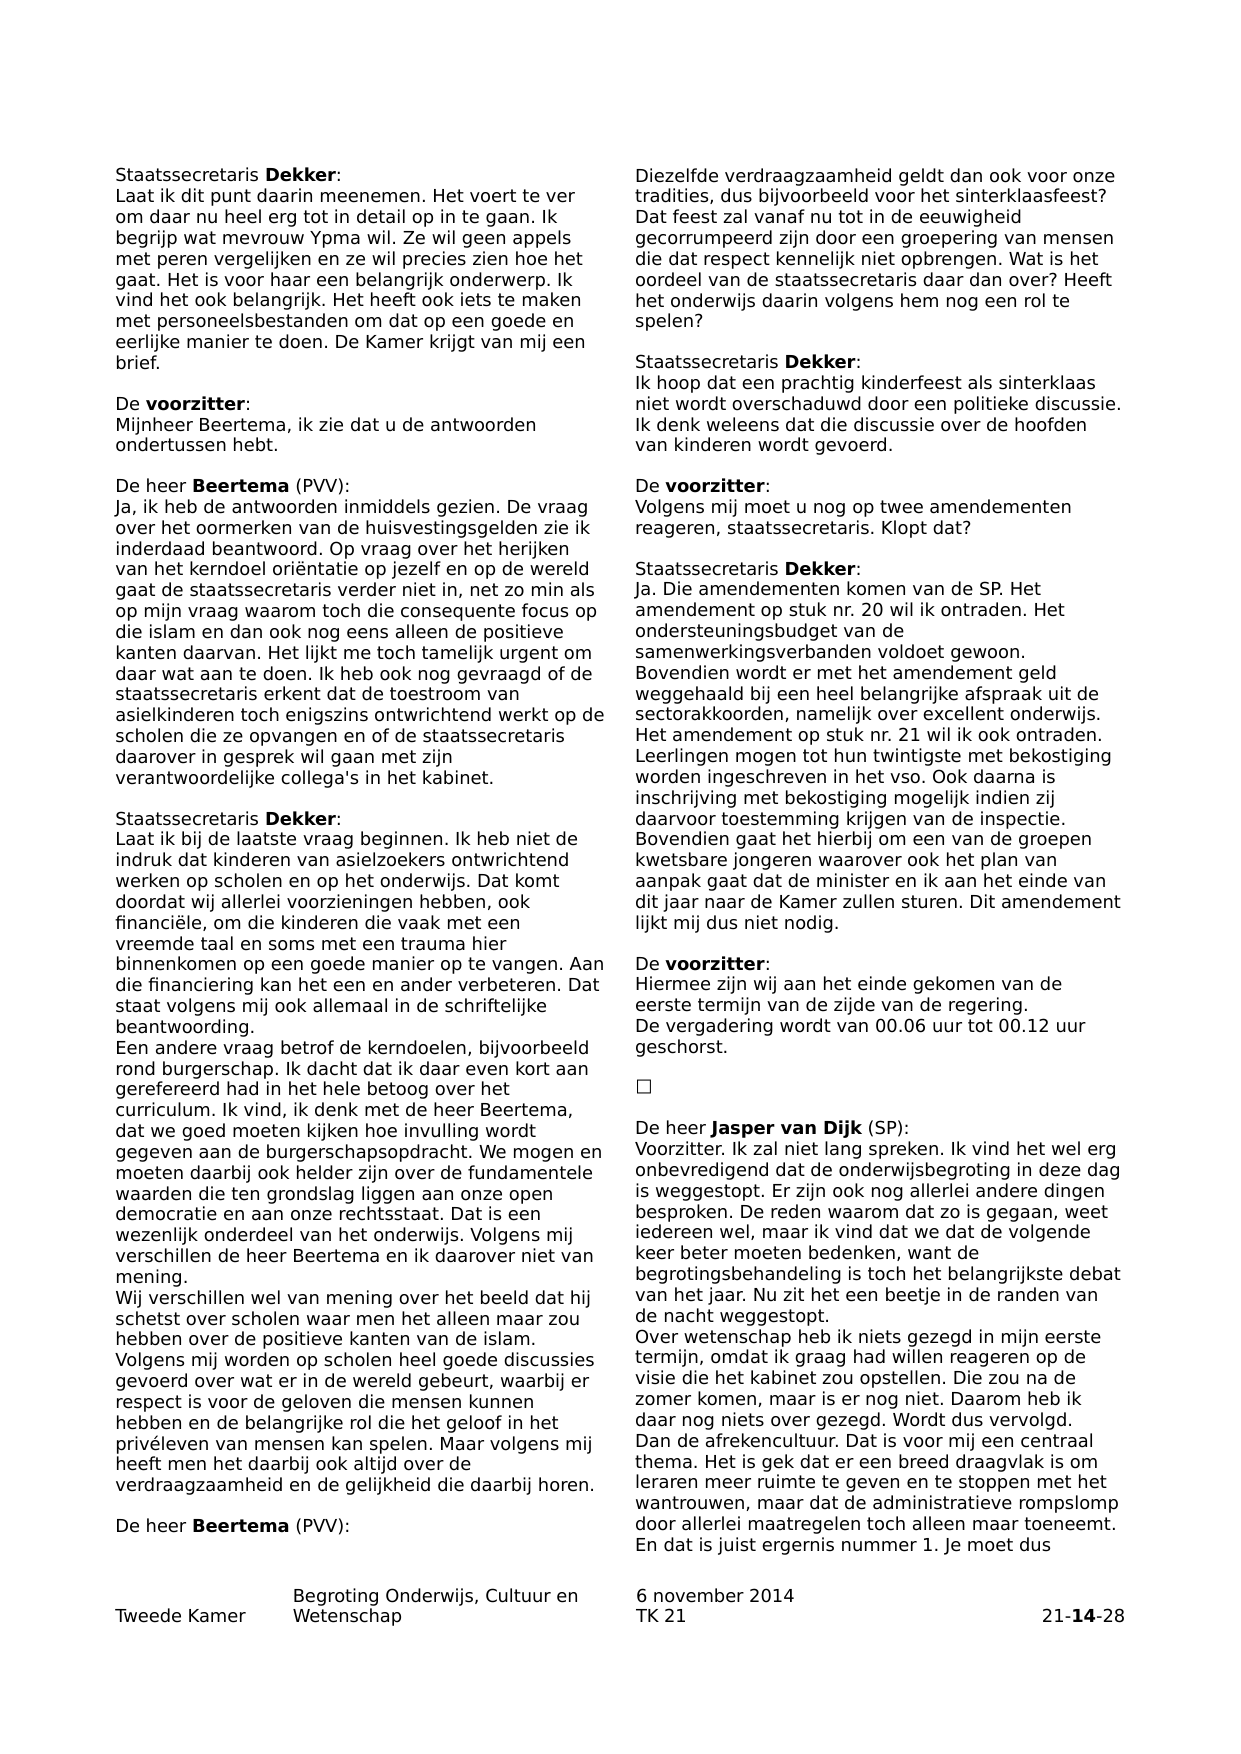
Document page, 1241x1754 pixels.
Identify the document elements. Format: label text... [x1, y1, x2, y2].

text Ik hoop dat een prachtig kinderfeest als sinterklaas niet wordt overschaduwd door een politieke discussie. Ik denk weleens dat die discussie over de hoofden van kinderen wordt gevoerd. [635, 373, 1125, 456]
text Mijnheer Beertema, ik zie dat u de antwoorden ondertussen hebt. [115, 414, 605, 456]
text Een andere vraag betrof de kerndoelen, bijvoorbeeld rond burgerschap. Ik dacht dat ik daar even kort aan gerefereerd had in het hele betoog over het curriculum. Ik vind, ik denk met de heer Beertema, dat we goed moeten kijken hoe invulling wordt gegeven aan de burgerschapsopdracht. We mogen en moeten daarbij ook helder zijn over de fundamentele waarden die ten grondslag liggen aan onze open democratie en aan onze rechtsstaat. Dat is een wezenlijk onderdeel van het onderwijs. Volgens mij verschillen de heer Beertema en ik daarover niet van mening. [115, 1037, 605, 1287]
text De heer Beertema (PVV): [115, 476, 605, 497]
text Wij verschillen wel van mening over het beeld dat hij schetst over scholen waar men het alleen maar zou hebben over de positieve kanten van de islam. Volgens mij worden op scholen heel goede discussies gevoerd over wat er in de wereld gebeurt, waarbij er respect is voor de geloven die mensen kunnen hebben en de belangrijke rol die het geloof in het privéleven van mensen kan spelen. Maar volgens mij heeft men het daarbij ook altijd over de verdraagzaamheid en de gelijkheid die daarbij horen. [115, 1287, 605, 1496]
text Het amendement op stuk nr. 21 wil ik ook ontraden. Leerlingen mogen tot hun twintigste met bekostiging worden ingeschreven in het vso. Ook daarna is inschrijving met bekostiging mogelijk indien zij daarvoor toestemming krijgen van de inspectie. Bovendien gaat het hierbij om een van de groepen kwetsbare jongeren waarover ook het plan van aanpak gaat dat de minister en ik aan het einde van dit jaar naar de Kamer zullen sturen. Dit amendement lijkt mij dus niet nodig. [635, 725, 1125, 933]
text Volgens mij moet u nog op twee amendementen reageren, staatssecretaris. Klopt dat? [635, 497, 1125, 538]
text De heer Beertema (PVV): [115, 1516, 605, 1536]
text Staatssecretaris Dekker: [115, 808, 605, 829]
text Diezelfde verdraagzaamheid geldt dan ook voor onze tradities, dus bijvoorbeeld voor het sinterklaasfeest? Dat feest zal vanaf nu tot in de eeuwigheid gecorrumpeerd zijn door een groepering van mensen die dat respect kennelijk niet opbrengen. Wat is het oordeel van de staatssecretaris daar dan over? Heeft het onderwijs daarin volgens hem nog een rol te spelen? [635, 165, 1125, 332]
text Dan de afrekencultuur. Dat is voor mij een centraal thema. Het is gek dat er een breed draagvlak is om leraren meer ruimte te geven en te stoppen met het wantrouwen, maar dat de administratieve rompslomp door allerlei maatregelen toch alleen maar toeneemt. En dat is juist ergernis nummer 1. Je moet dus [635, 1431, 1125, 1556]
text De voorzitter: [635, 953, 1125, 974]
text De heer Jasper van Dijk (SP): [635, 1118, 1125, 1139]
text De voorzitter: [115, 393, 605, 414]
text Staatssecretaris Dekker: [115, 165, 605, 186]
text Laat ik dit punt daarin meenemen. Het voert te ver om daar nu heel erg tot in detail op in te gaan. Ik begrijp wat mevrouw Ypma wil. Ze wil geen appels met peren vergelijken en ze wil precies zien hoe het gaat. Het is voor haar een belangrijk onderwerp. Ik vind het ook belangrijk. Het heeft ook iets te maken met personeelsbestanden om dat op een goede en eerlijke manier te doen. De Kamer krijgt van mij een brief. [115, 186, 605, 373]
text Over wetenschap heb ik niets gezegd in mijn eerste termijn, omdat ik graag had willen reageren op de visie die het kabinet zou opstellen. Die zou na de zomer komen, maar is er nog niet. Daarom heb ik daar nog niets over gezegd. Wordt dus vervolgd. [635, 1326, 1125, 1431]
text ⬜ [635, 1077, 1125, 1098]
text Voorzitter. Ik zal niet lang spreken. Ik vind het wel erg onbevredigend dat de onderwijsbegroting in deze dag is weggestopt. Er zijn ook nog allerlei andere dingen besproken. De reden waarom dat zo is gegaan, weet iedereen wel, maar ik vind dat we dat de volgende keer beter moeten bedenken, want de begrotingsbehandeling is toch het belangrijkste debat van het jaar. Nu zit het een beetje in de randen van de nacht weggestopt. [635, 1139, 1125, 1326]
text Staatssecretaris Dekker: [635, 558, 1125, 579]
text Ja. Die amendementen komen van de SP. Het amendement op stuk nr. 20 wil ik ontraden. Het ondersteuningsbudget van de samenwerkingsverbanden voldoet gewoon. Bovendien wordt er met het amendement geld weggehaald bij een heel belangrijke afspraak uit de sectorakkoorden, namelijk over excellent onderwijs. [635, 579, 1125, 725]
text Laat ik bij de laatste vraag beginnen. Ik heb niet de indruk dat kinderen van asielzoekers ontwrichtend werken op scholen en op het onderwijs. Dat komt doordat wij allerlei voorzieningen hebben, ook financiële, om die kinderen die vaak met een vreemde taal en soms met een trauma hier binnenkomen op een goede manier op te vangen. Aan die financiering kan het een en ander verbeteren. Dat staat volgens mij ook allemaal in de schriftelijke beantwoording. [115, 829, 605, 1037]
text Ja, ik heb de antwoorden inmiddels gezien. De vraag over het oormerken van de huisvestingsgelden zie ik inderdaad beantwoord. Op vraag over het herijken van het kerndoel oriëntatie op jezelf en op de wereld gaat de staatssecretaris verder niet in, net zo min als op mijn vraag waarom toch die consequente focus op die islam en dan ook nog eens alleen de positieve kanten daarvan. Het lijkt me toch tamelijk urgent om daar wat aan te doen. Ik heb ook nog gevraagd of de staatssecretaris erkent dat de toestroom van asielkinderen toch enigszins ontwrichtend werkt op de scholen die ze opvangen en of de staatssecretaris daarover in gesprek wil gaan met zijn verantwoordelijke collega's in het kabinet. [115, 497, 605, 788]
text Staatssecretaris Dekker: [635, 352, 1125, 373]
text De vergadering wordt van 00.06 uur tot 00.12 uur geschorst. [635, 1016, 1125, 1057]
text Hiermee zijn wij aan het einde gekomen van de eerste termijn van de zijde van de regering. [635, 974, 1125, 1016]
text De voorzitter: [635, 476, 1125, 497]
